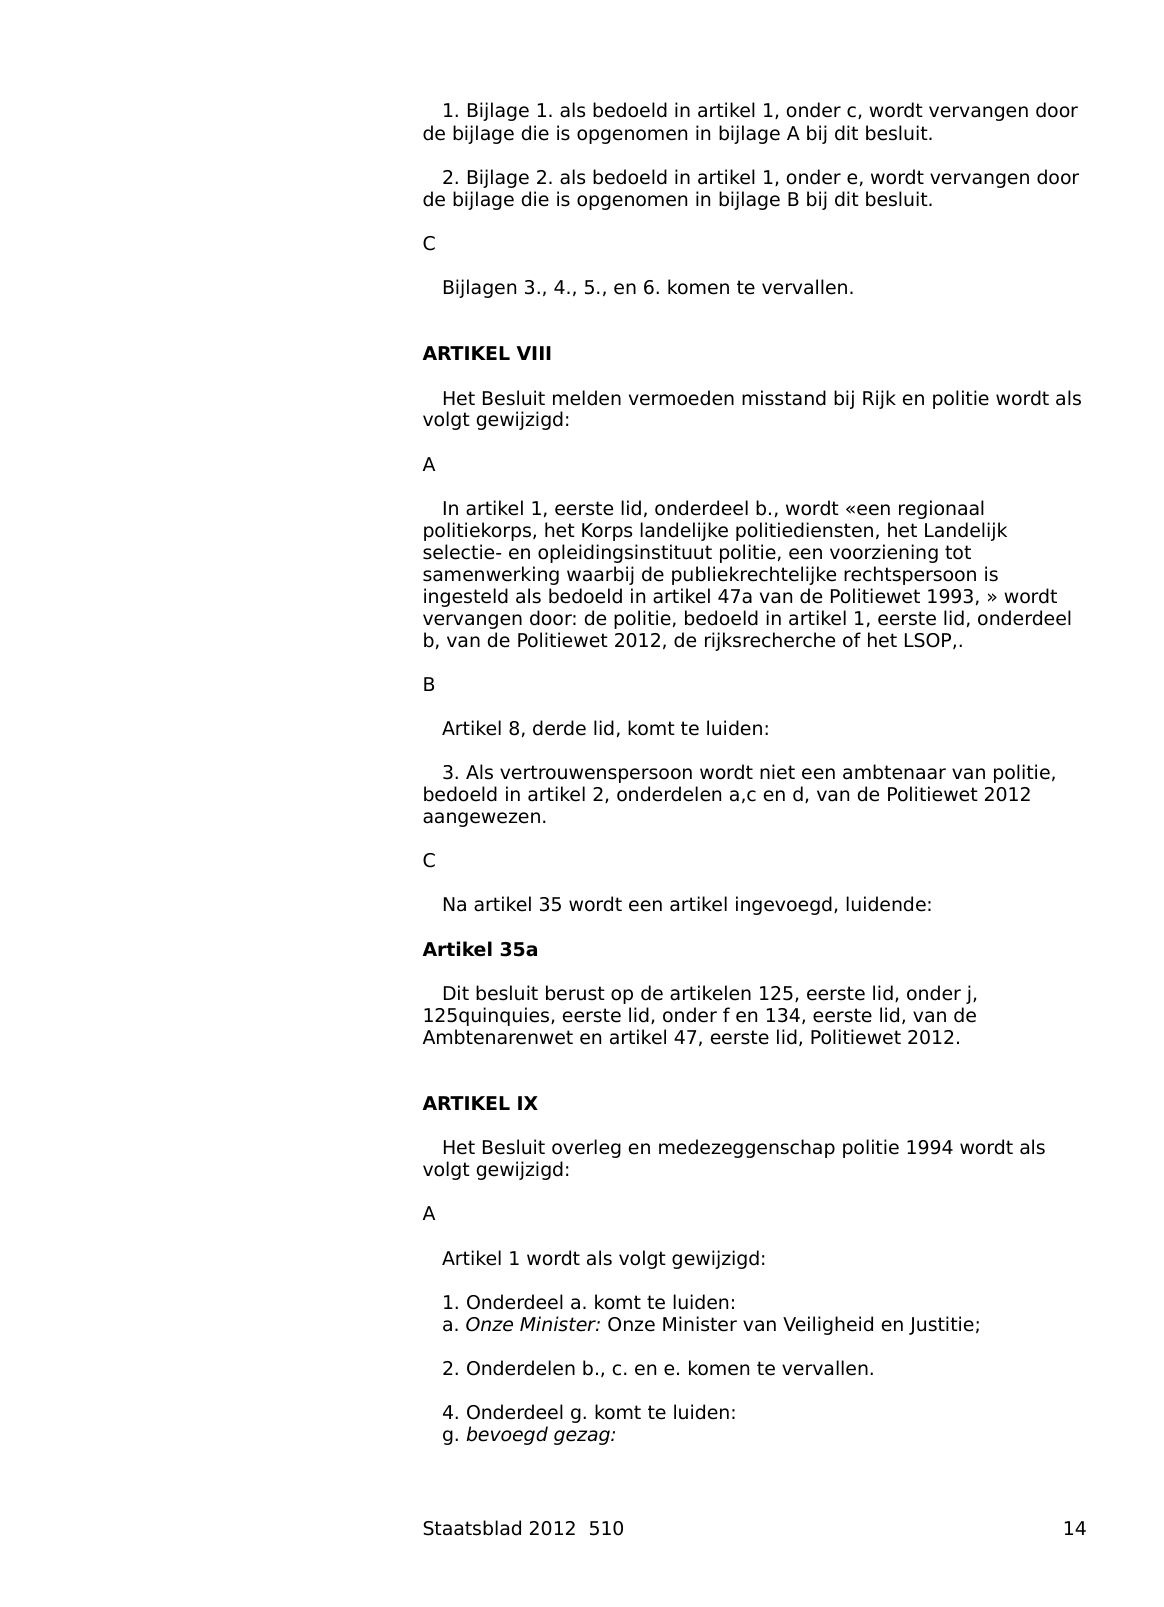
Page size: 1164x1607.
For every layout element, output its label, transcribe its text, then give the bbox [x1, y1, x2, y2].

text Het Besluit melden vermoeden misstand bij Rijk en politie wordt als volgt gewijzigd: [422, 387, 1087, 431]
subtitle ARTIKEL IX [422, 1093, 1087, 1115]
text 2. Bijlage 2. als bedoeld in artikel 1, onder e, wordt vervangen door de bijlage die is opgenomen in bijlage B bij dit besluit. [422, 167, 1087, 211]
text Artikel 8, derde lid, komt te luiden: [422, 718, 1087, 740]
text B [422, 674, 1087, 696]
text a. Onze Minister: Onze Minister van Veiligheid en Justitie; [422, 1314, 1087, 1336]
text Bijlagen 3., 4., 5., en 6. komen te vervallen. [422, 277, 1087, 299]
text C [422, 233, 1087, 255]
text 1. Bijlage 1. als bedoeld in artikel 1, onder c, wordt vervangen door de bijlage die is opgenomen in bijlage A bij dit besluit. [422, 100, 1087, 144]
text Na artikel 35 wordt een artikel ingevoegd, luidende: [422, 894, 1087, 916]
text Artikel 1 wordt als volgt gewijzigd: [422, 1247, 1087, 1269]
subtitle Artikel 35a [422, 938, 1087, 961]
text Het Besluit overleg en medezeggenschap politie 1994 wordt als volgt gewijzigd: [422, 1137, 1087, 1181]
text In artikel 1, eerste lid, onderdeel b., wordt «een regionaal politiekorps, het Korps landelijke politiediensten, het Landelijk selectie- en opleidingsinstituut politie, een voorziening tot samenwerking waarbij de publiekrechtelijke rechtspersoon is ingesteld als bedoeld in artikel 47a van de Politiewet 1993, » wordt vervangen door: de politie, bedoeld in artikel 1, eerste lid, onderdeel b, van de Politiewet 2012, de rijksrecherche of het LSOP,. [422, 498, 1087, 652]
text 1. Onderdeel a. komt te luiden: [422, 1292, 1087, 1314]
text 2. Onderdelen b., c. en e. komen te vervallen. [422, 1358, 1087, 1380]
text Dit besluit berust op de artikelen 125, eerste lid, onder j, 125quinquies, eerste lid, onder f en 134, eerste lid, van de Ambtenarenwet en artikel 47, eerste lid, Politiewet 2012. [422, 983, 1087, 1049]
text C [422, 850, 1087, 872]
text A [422, 453, 1087, 476]
text g. bevoegd gezag: [422, 1424, 1087, 1446]
text 4. Onderdeel g. komt te luiden: [422, 1402, 1087, 1424]
text 3. Als vertrouwenspersoon wordt niet een ambtenaar van politie, bedoeld in artikel 2, onderdelen a,c en d, van de Politiewet 2012 aangewezen. [422, 762, 1087, 828]
text A [422, 1203, 1087, 1225]
subtitle ARTIKEL VIII [422, 343, 1087, 365]
